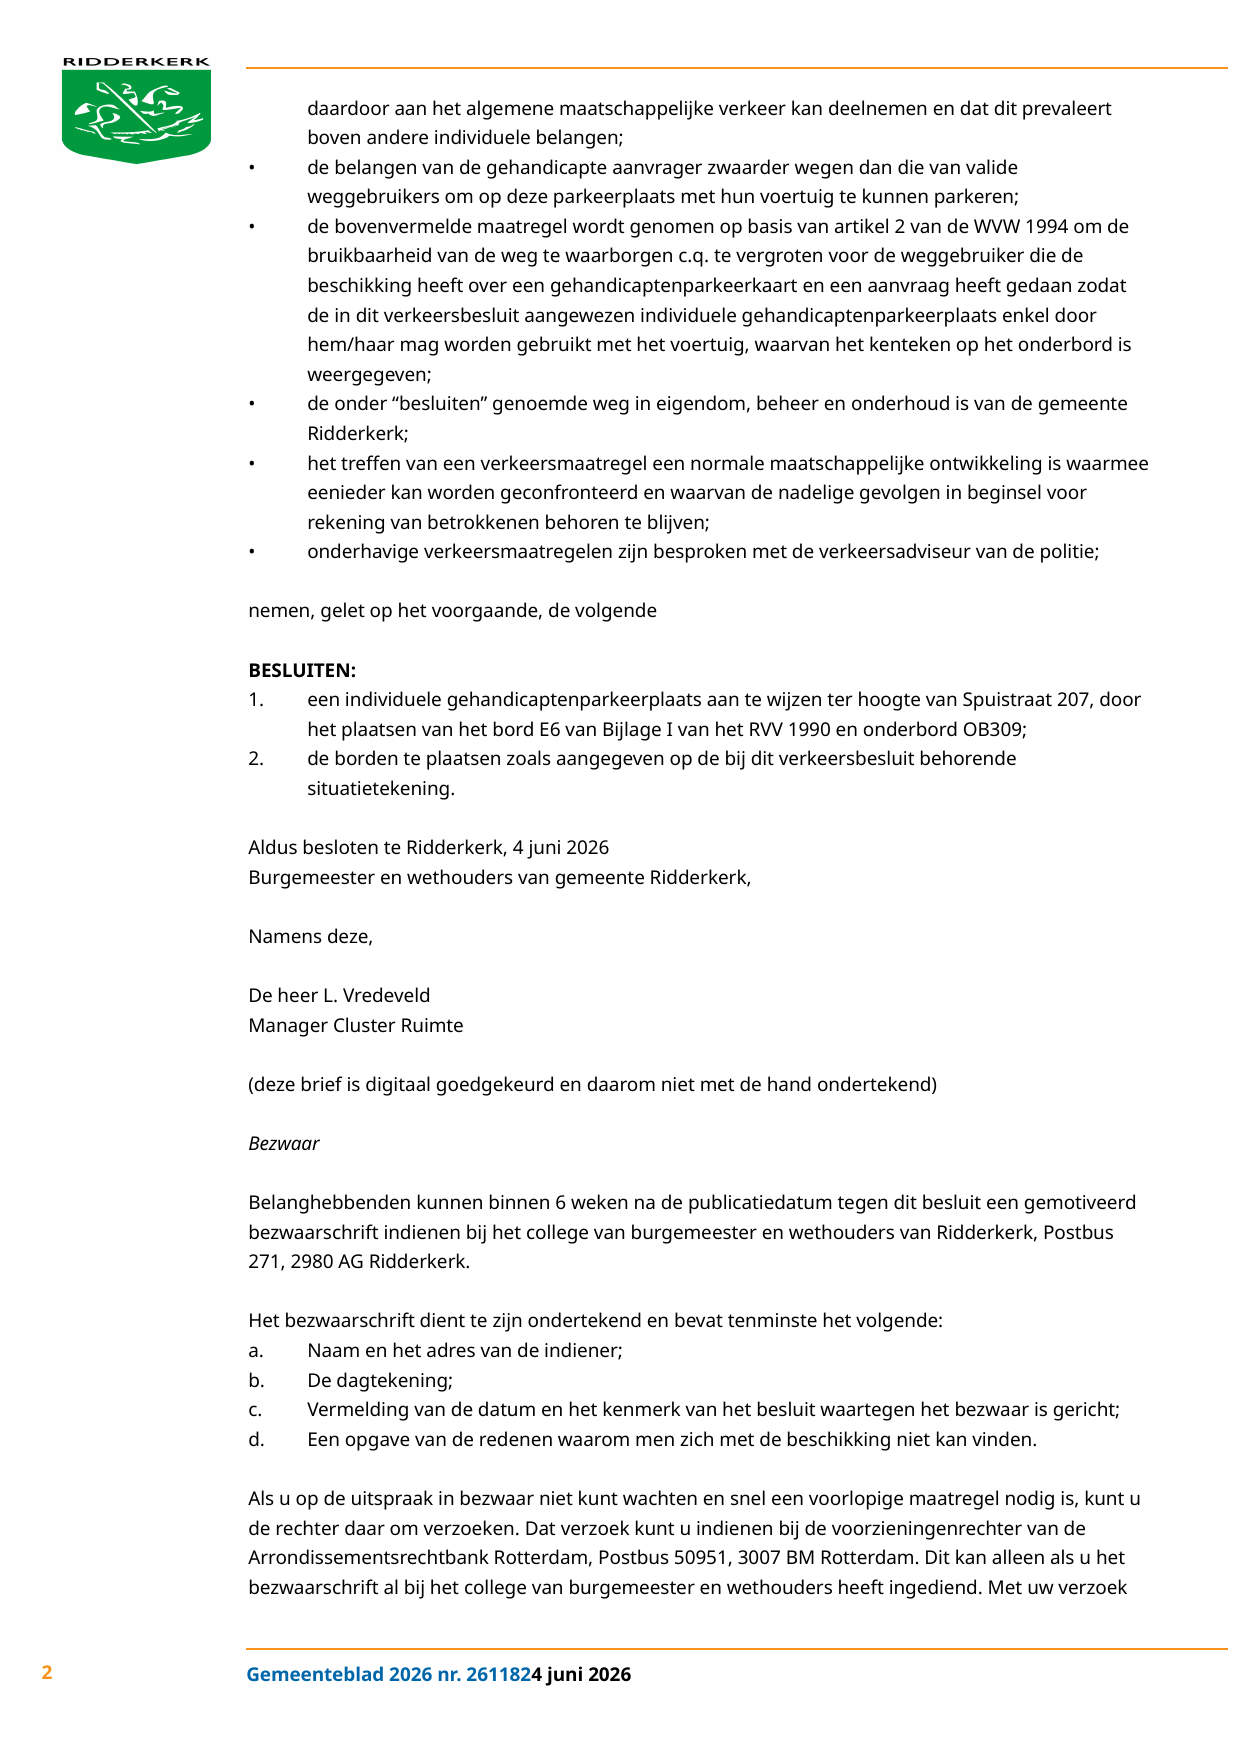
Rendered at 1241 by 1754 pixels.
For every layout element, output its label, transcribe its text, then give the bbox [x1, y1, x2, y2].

text Bezwaar [248, 1130, 1152, 1156]
list Een opgave van de redenen waarom men zich met de beschikking niet kan vinden. [248, 1426, 1152, 1452]
text Manager Cluster Ruimte [248, 1012, 1152, 1038]
list daardoor aan het algemene maatschappelijke verkeer kan deelnemen en dat dit prevaleert boven andere individuele belangen; [248, 95, 1152, 150]
text Als u op de uitspraak in bezwaar niet kunt wachten en snel een voorlopige maatregel nodig is, kunt u de rechter daar om verzoeken. Dat verzoek kunt u indienen bij de voorzieningenrechter van de Arrondissementsrechtbank Rotterdam, Postbus 50951, 3007 BM Rotterdam. Dit kan alleen als u het bezwaarschrift al bij het college van burgemeester en wethouders heeft ingediend. Met uw verzoek [248, 1485, 1152, 1600]
text nemen, gelet op het voorgaande, de volgende [248, 598, 1152, 623]
list de belangen van de gehandicapte aanvrager zwaarder wegen dan die van valide weggebruikers om op deze parkeerplaats met hun voertuig te kunnen parkeren; [248, 154, 1152, 209]
list de borden te plaatsen zoals aangegeven op de bij dit verkeersbesluit behorende situatietekening. [248, 746, 1152, 801]
list de bovenvermelde maatregel wordt genomen op basis van artikel 2 van de WVW 1994 om de bruikbaarheid van de weg te waarborgen c.q. te vergroten voor de weggebruiker die de beschikking heeft over een gehandicaptenparkeerkaart en een aanvraag heeft gedaan zodat de in dit verkeersbesluit aangewezen individuele gehandicaptenparkeerplaats enkel door hem/haar mag worden gebruikt met het voertuig, waarvan het kenteken op het onderbord is weergegeven; [248, 213, 1152, 387]
picture [41, 47, 231, 172]
text Aldus besloten te Ridderkerk, 4 juni 2026 [248, 834, 1152, 860]
text (deze brief is digitaal goedgekeurd en daarom niet met de hand ondertekend) [248, 1071, 1152, 1097]
list onderhavige verkeersmaatregelen zijn besproken met de verkeersadviseur van de politie; [248, 538, 1152, 564]
text Het bezwaarschrift dient te zijn ondertekend en bevat tenminste het volgende: [248, 1308, 1152, 1333]
text Namens deze, [248, 923, 1152, 949]
list De dagtekening; [248, 1367, 1152, 1393]
list een individuele gehandicaptenparkeerplaats aan te wijzen ter hoogte van Spuistraat 207, door het plaatsen van het bord E6 van Bijlage I van het RVV 1990 en onderbord OB309; [248, 686, 1152, 742]
text De heer L. Vredeveld [248, 982, 1152, 1008]
list Vermelding van de datum en het kenmerk van het besluit waartegen het bezwaar is gericht; [248, 1396, 1152, 1422]
text BESLUITEN: [248, 657, 1152, 683]
text Belanghebbenden kunnen binnen 6 weken na de publicatiedatum tegen dit besluit een gemotiveerd bezwaarschrift indienen bij het college van burgemeester en wethouders van Ridderkerk, Postbus 271, 2980 AG Ridderkerk. [248, 1189, 1152, 1274]
list het treffen van een verkeersmaatregel een normale maatschappelijke ontwikkeling is waarmee eenieder kan worden geconfronteerd en waarvan de nadelige gevolgen in beginsel voor rekening van betrokkenen behoren te blijven; [248, 450, 1152, 535]
list Naam en het adres van de indiener; [248, 1337, 1152, 1363]
list de onder “besluiten” genoemde weg in eigendom, beheer en onderhoud is van de gemeente Ridderkerk; [248, 391, 1152, 446]
text Burgemeester en wethouders van gemeente Ridderkerk, [248, 864, 1152, 890]
